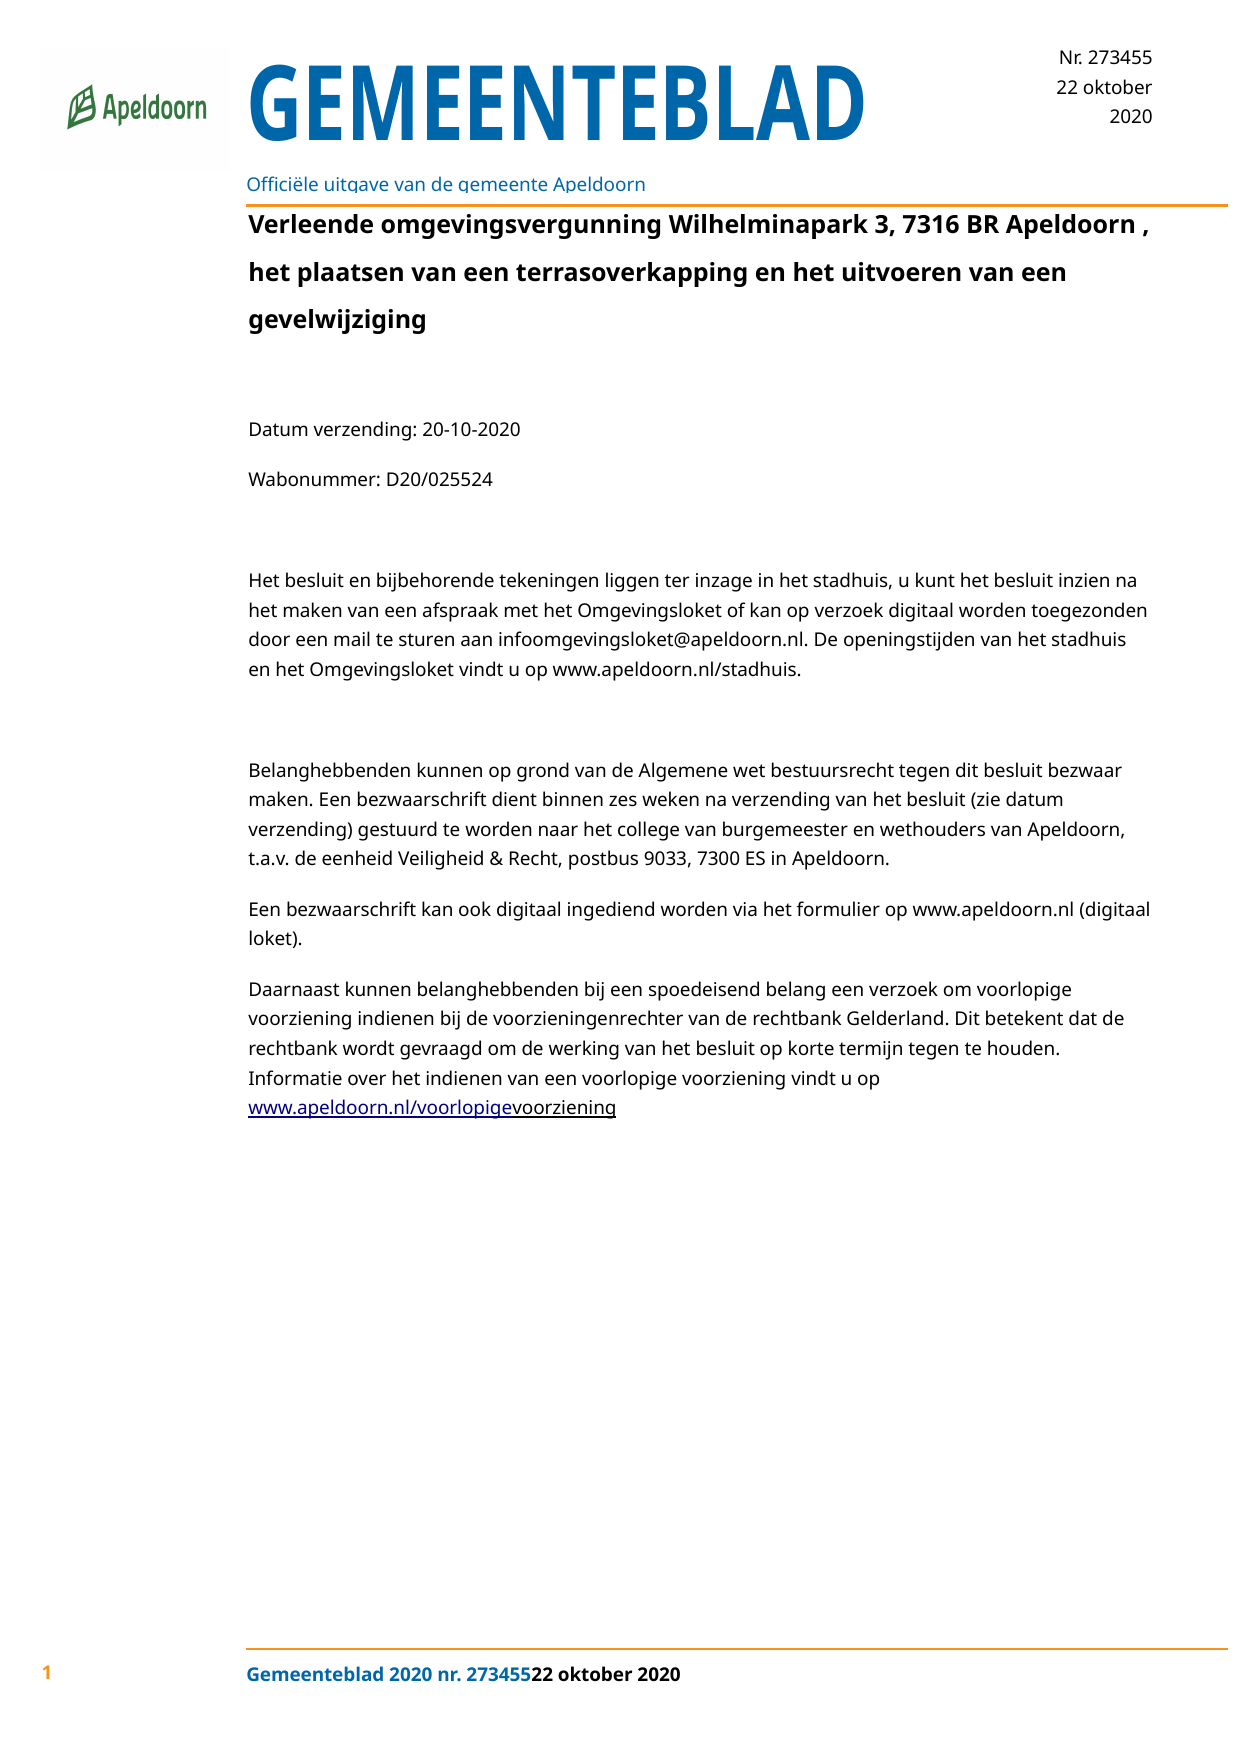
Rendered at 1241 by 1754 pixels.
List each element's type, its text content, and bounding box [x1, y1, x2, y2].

text Het besluit en bijbehorende tekeningen liggen ter inzage in het stadhuis, u kunt het besluit inzien na het maken van een afspraak met het Omgevingsloket of kan op verzoek digitaal worden toegezonden door een mail te sturen aan infoomgevingsloket@apeldoorn.nl. De openingstijden van het stadhuis en het Omgevingsloket vindt u op www.apeldoorn.nl/stadhuis. [248, 567, 1152, 682]
text Een bezwaarschrift kan ook digitaal ingediend worden via het formulier op www.apeldoorn.nl (digitaal loket). [248, 896, 1152, 951]
text Wabonummer: D20/025524 [248, 466, 1152, 492]
text Datum verzending: 20-10-2020 [248, 416, 1152, 442]
text Belanghebbenden kunnen op grond van de Algemene wet bestuursrecht tegen dit besluit bezwaar maken. Een bezwaarschrift dient binnen zes weken na verzending van het besluit (zie datum verzending) gestuurd te worden naar het college van burgemeester en wethouders van Apeldoorn, t.a.v. de eenheid Veiligheid & Recht, postbus 9033, 7300 ES in Apeldoorn. [248, 757, 1152, 871]
text Daarnaast kunnen belanghebbenden bij een spoedeisend belang een verzoek om voorlopige voorziening indienen bij de voorzieningenrechter van de rechtbank Gelderland. Dit betekent dat de rechtbank wordt gevraagd om de werking van het besluit op korte termijn tegen te houden. Informatie over het indienen van een voorlopige voorziening vindt u op www.apeldoorn.nl/voorlopigevoorziening [248, 976, 1152, 1120]
picture [41, 47, 231, 172]
text Verleende omgevingsvergunning Wilhelminapark 3, 7316 BR Apeldoorn , het plaatsen van een terrasoverkapping en het uitvoeren van een gevelwijziging [248, 207, 1152, 336]
